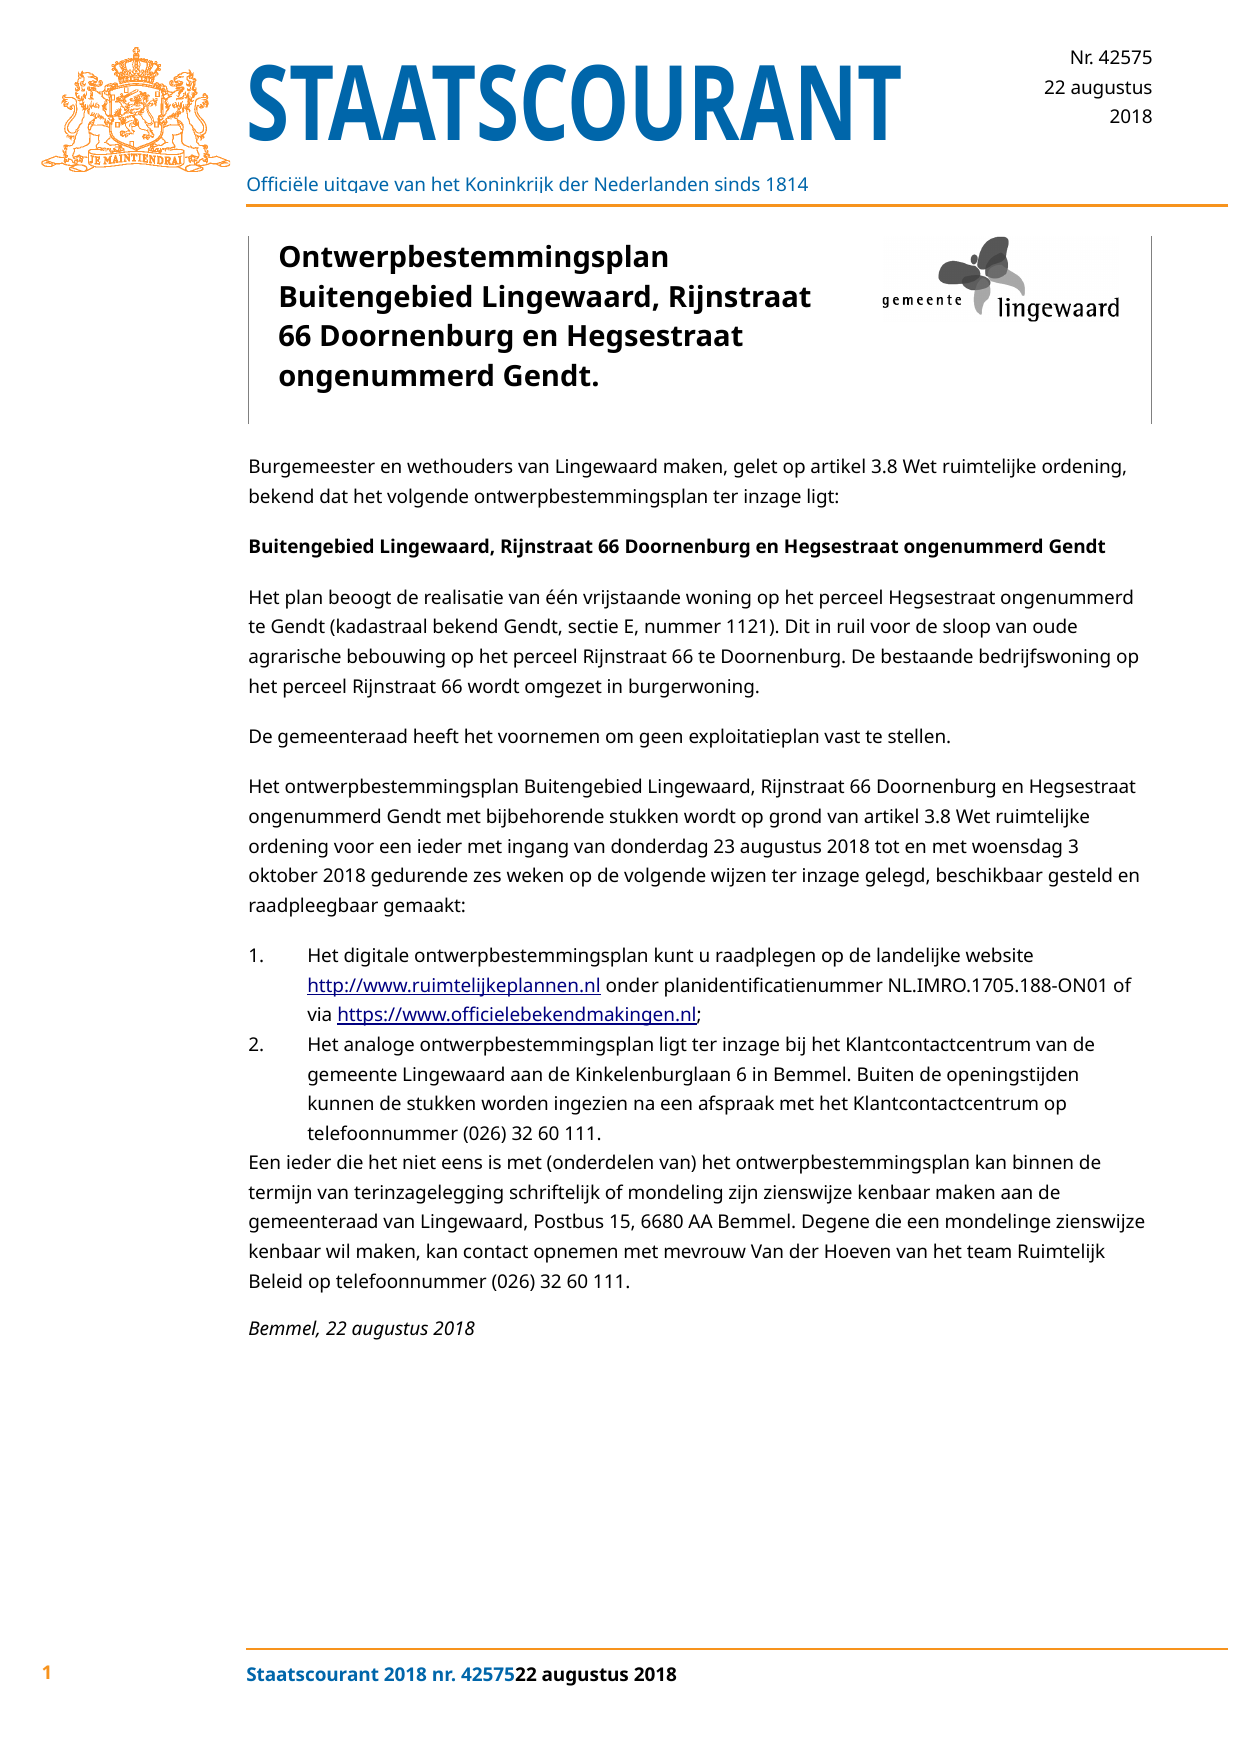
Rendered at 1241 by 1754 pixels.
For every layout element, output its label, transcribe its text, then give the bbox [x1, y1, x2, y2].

text Het ontwerpbestemmingsplan Buitengebied Lingewaard, Rijnstraat 66 Doornenburg en Hegsestraat ongenummerd Gendt met bijbehorende stukken wordt op grond van artikel 3.8 Wet ruimtelijke ordening voor een ieder met ingang van donderdag 23 augustus 2018 tot en met woensdag 3 oktober 2018 gedurende zes weken op de volgende wijzen ter inzage gelegd, beschikbaar gesteld en raadpleegbaar gemaakt: [248, 774, 1152, 918]
table_header Ontwerpbestemmingsplan Buitengebied Lingewaard, Rijnstraat 66 Doornenburg en Hegsestraat ongenummerd Gendt. [249, 236, 850, 424]
text Bemmel, 22 augustus 2018 [248, 1316, 1152, 1341]
table_header [850, 236, 1151, 424]
text Een ieder die het niet eens is met (onderdelen van) het ontwerpbestemmingsplan kan binnen de termijn van terinzagelegging schriftelijk of mondeling zijn zienswijze kenbaar maken aan de gemeenteraad van Lingewaard, Postbus 15, 6680 AA Bemmel. Degene die een mondelinge zienswijze kenbaar wil maken, kan contact opnemen met mevrouw Van der Hoeven van het team Ruimtelijk Beleid op telefoonnummer (026) 32 60 111. [248, 1149, 1152, 1293]
list Het digitale ontwerpbestemmingsplan kunt u raadplegen op de landelijke website http://www.ruimtelijkeplannen.nl onder planidentificatienummer NL.IMRO.1705.188-ON01 of via https://www.officielebekendmakingen.nl; [248, 942, 1152, 1027]
text Het plan beoogt de realisatie van één vrijstaande woning op het perceel Hegsestraat ongenummerd te Gendt (kadastraal bekend Gendt, sectie E, nummer 1121). Dit in ruil voor de sloop van oude agrarische bebouwing op het perceel Rijnstraat 66 te Doornenburg. De bestaande bedrijfswoning op het perceel Rijnstraat 66 wordt omgezet in burgerwoning. [248, 584, 1152, 698]
text Buitengebied Lingewaard, Rijnstraat 66 Doornenburg en Hegsestraat ongenummerd Gendt [248, 534, 1152, 559]
text Burgemeester en wethouders van Lingewaard maken, gelet op artikel 3.8 Wet ruimtelijke ordening, bekend dat het volgende ontwerpbestemmingsplan ter inzage ligt: [248, 454, 1152, 509]
list Het analoge ontwerpbestemmingsplan ligt ter inzage bij het Klantcontactcentrum van de gemeente Lingewaard aan de Kinkelenburglaan 6 in Bemmel. Buiten de openingstijden kunnen de stukken worden ingezien na een afspraak met het Klantcontactcentrum op telefoonnummer (026) 32 60 111. [248, 1031, 1152, 1146]
picture [882, 236, 1119, 322]
text De gemeenteraad heeft het voornemen om geen exploitatieplan vast te stellen. [248, 723, 1152, 749]
picture [41, 47, 231, 172]
